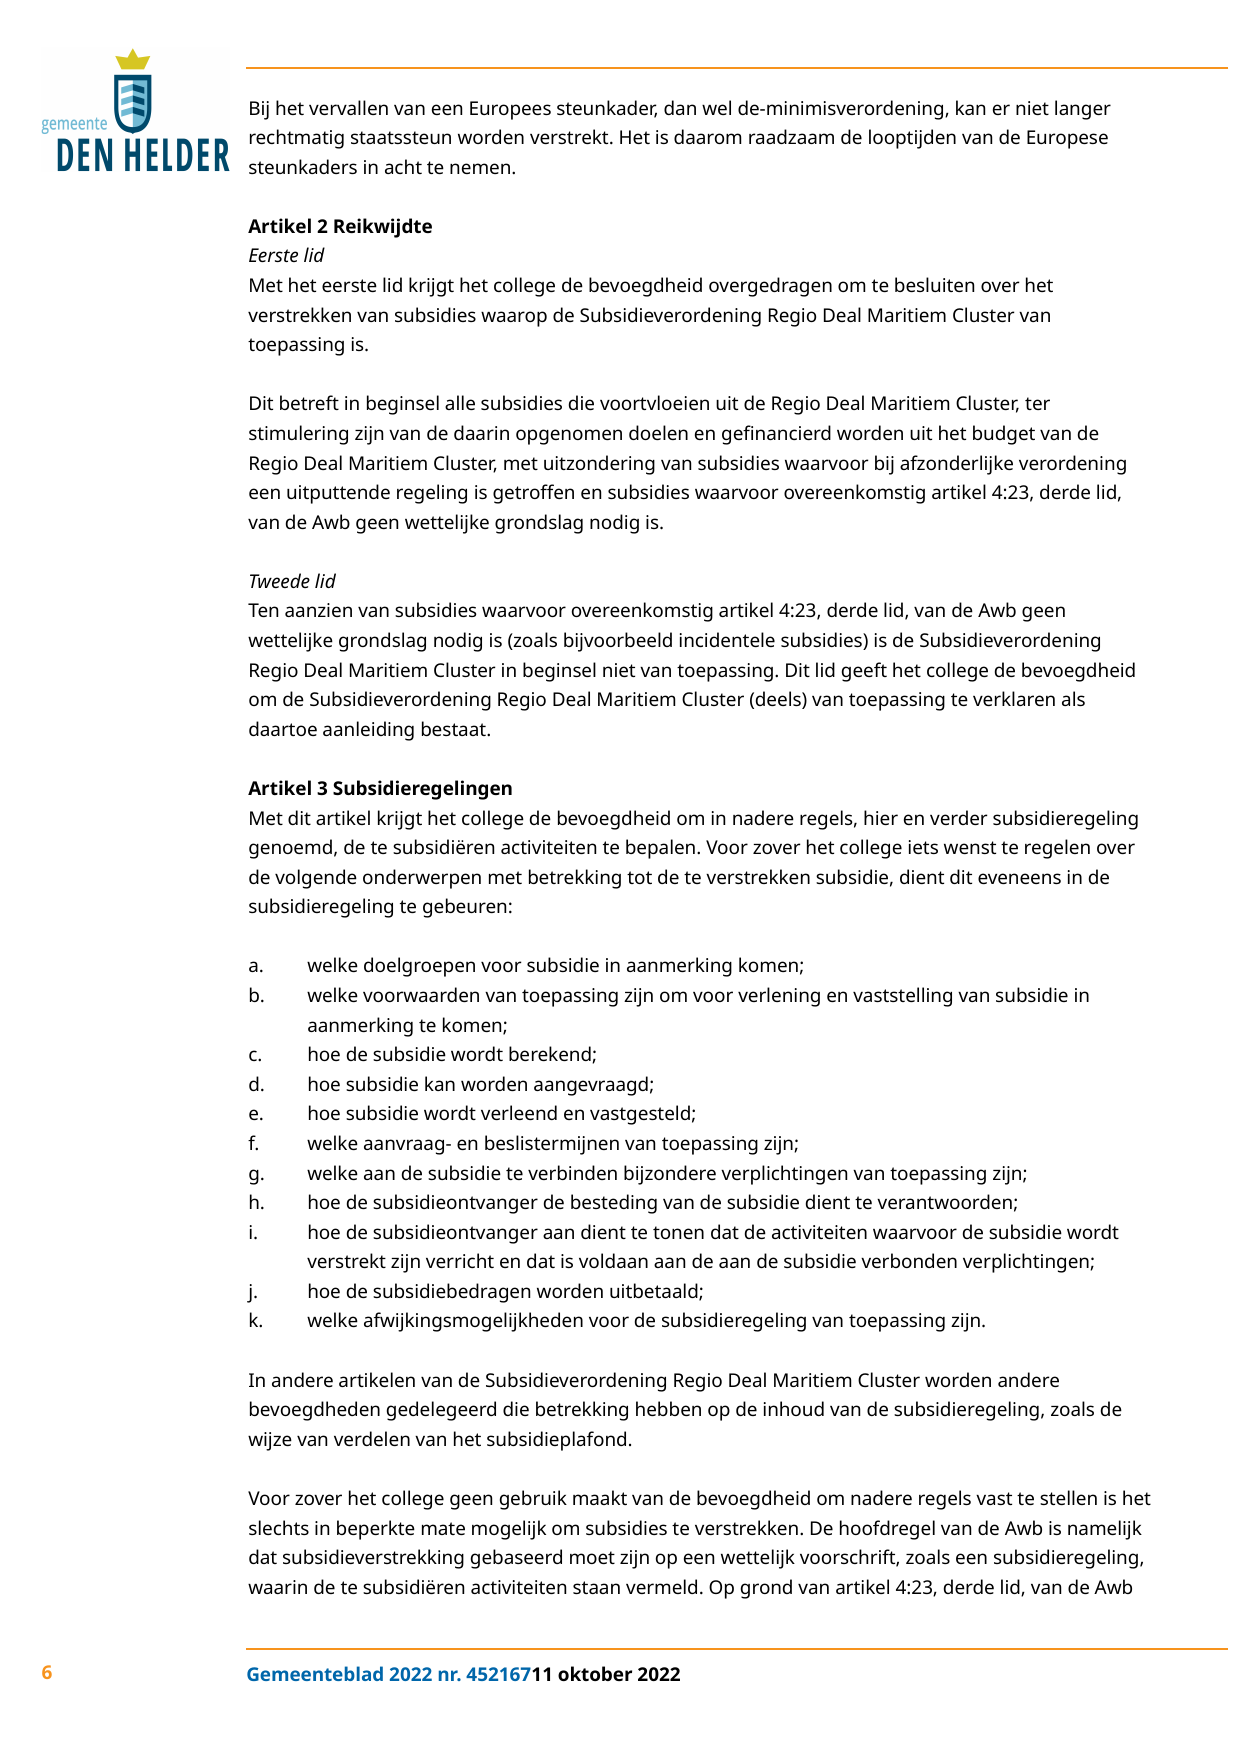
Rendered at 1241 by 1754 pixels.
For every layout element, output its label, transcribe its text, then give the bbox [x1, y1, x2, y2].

picture [63, 144, 68, 165]
text Artikel 3 Subsidieregelingen [248, 775, 1152, 801]
list hoe subsidie kan worden aangevraagd; [248, 1071, 1152, 1097]
picture [41, 47, 231, 172]
text Artikel 2 Reikwijdte [248, 213, 1152, 239]
picture [130, 157, 135, 172]
picture [182, 144, 187, 165]
list hoe de subsidie wordt berekend; [248, 1041, 1152, 1067]
text Voor zover het college geen gebruik maakt van de bevoegdheid om nadere regels vast te stellen is het slechts in beperkte mate mogelijk om subsidies te verstrekken. De hoofdregel van de Awb is namelijk dat subsidieverstrekking gebaseerd moet zijn op een wettelijk voorschrift, zoals een subsidieregeling, waarin de te subsidiëren activiteiten staan vermeld. Op grond van artikel 4:23, derde lid, van de Awb [248, 1485, 1152, 1600]
list welke aan de subsidie te verbinden bijzondere verplichtingen van toepassing zijn; [248, 1160, 1152, 1186]
text Ten aanzien van subsidies waarvoor overeenkomstig artikel 4:23, derde lid, van de Awb geen wettelijke grondslag nodig is (zoals bijvoorbeeld incidentele subsidies) is de Subsidieverordening Regio Deal Maritiem Cluster in beginsel niet van toepassing. Dit lid geeft het college de bevoegdheid om de Subsidieverordening Regio Deal Maritiem Cluster (deels) van toepassing te verklaren als daartoe aanleiding bestaat. [248, 598, 1152, 742]
list hoe de subsidieontvanger de besteding van de subsidie dient te verantwoorden; [248, 1189, 1152, 1215]
text Tweede lid [248, 568, 1152, 594]
text Met dit artikel krijgt het college de bevoegdheid om in nadere regels, hier en verder subsidieregeling genoemd, de te subsidiëren activiteiten te bepalen. Voor zover het college iets wenst te regelen over de volgende onderwerpen met betrekking tot de te verstrekken subsidie, dient dit eveneens in de subsidieregeling te gebeuren: [248, 805, 1152, 919]
text Bij het vervallen van een Europees steunkader, dan wel de-minimisverordening, kan er niet langer rechtmatig staatssteun worden verstrekt. Het is daarom raadzaam de looptijden van de Europese steunkaders in acht te nemen. [248, 95, 1152, 180]
list welke aanvraag- en beslistermijnen van toepassing zijn; [248, 1130, 1152, 1156]
text Eerste lid [248, 243, 1152, 268]
list welke afwijkingsmogelijkheden voor de subsidieregeling van toepassing zijn. [248, 1308, 1152, 1333]
list hoe de subsidiebedragen worden uitbetaald; [248, 1278, 1152, 1304]
picture [220, 160, 224, 172]
text Met het eerste lid krijgt het college de bevoegdheid overgedragen om te besluiten over het verstrekken van subsidies waarop de Subsidieverordening Regio Deal Maritiem Cluster van toepassing is. [248, 272, 1152, 357]
text Dit betreft in beginsel alle subsidies die voortvloeien uit de Regio Deal Maritiem Cluster, ter stimulering zijn van de daarin opgenomen doelen en gefinancierd worden uit het budget van de Regio Deal Maritiem Cluster, met uitzondering van subsidies waarvoor bij afzonderlijke verordening een uitputtende regeling is getroffen en subsidies waarvoor overeenkomstig artikel 4:23, derde lid, van de Awb geen wettelijke grondslag nodig is. [248, 391, 1152, 535]
picture [100, 154, 106, 172]
list hoe de subsidieontvanger aan dient te tonen dat de activiteiten waarvoor de subsidie wordt verstrekt zijn verricht en dat is voldaan aan de aan de subsidie verbonden verplichtingen; [248, 1219, 1152, 1274]
text In andere artikelen van de Subsidieverordening Regio Deal Maritiem Cluster worden andere bevoegdheden gedelegeerd die betrekking hebben op de inhoud van de subsidieregeling, zoals de wijze van verdelen van het subsidieplafond. [248, 1367, 1152, 1452]
list welke voorwaarden van toepassing zijn om voor verlening en vaststelling van subsidie in aanmerking te komen; [248, 982, 1152, 1038]
list welke doelgroepen voor subsidie in aanmerking komen; [248, 953, 1152, 978]
list hoe subsidie wordt verleend en vastgesteld; [248, 1101, 1152, 1126]
